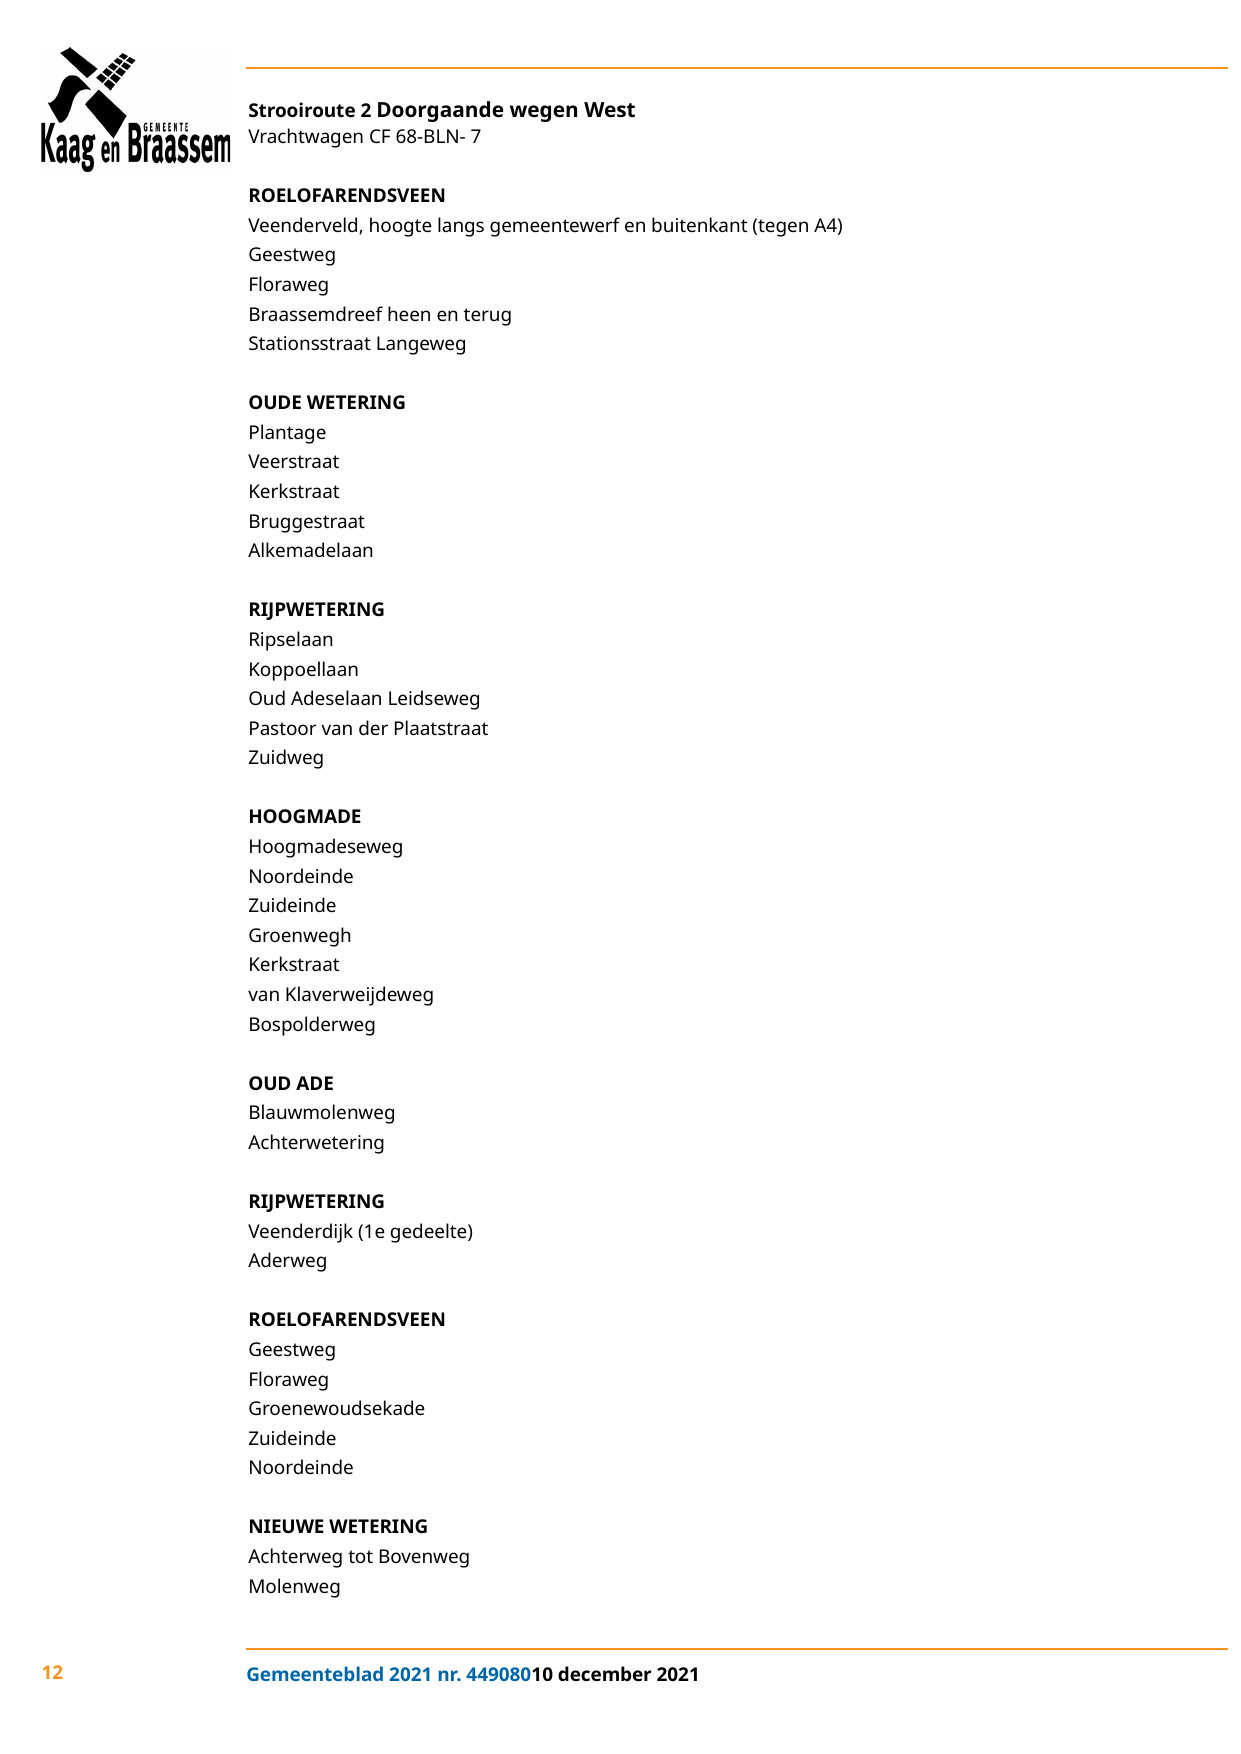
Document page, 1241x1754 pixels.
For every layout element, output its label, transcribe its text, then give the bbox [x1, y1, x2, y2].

text Achterwetering [248, 1129, 1152, 1155]
text RIJPWETERING [248, 597, 1152, 622]
text Achterweg tot Bovenweg [248, 1543, 1152, 1569]
text Braassemdreef heen en terug [248, 301, 1152, 327]
text RIJPWETERING [248, 1188, 1152, 1214]
text Oud Adeselaan Leidseweg [248, 685, 1152, 711]
text Groenwegh [248, 922, 1152, 948]
text Hoogmadeseweg [248, 833, 1152, 859]
text HOOGMADE [248, 804, 1152, 829]
text Veerstraat [248, 449, 1152, 474]
text Kerkstraat [248, 478, 1152, 504]
text Noordeinde [248, 863, 1152, 889]
text Ripselaan [248, 626, 1152, 652]
text Floraweg [248, 1366, 1152, 1392]
text Vrachtwagen CF 68-BLN- 7 [248, 123, 1152, 149]
text Alkemadelaan [248, 537, 1152, 563]
text Floraweg [248, 271, 1152, 297]
text Aderweg [248, 1247, 1152, 1273]
text OUD ADE [248, 1070, 1152, 1096]
text Stationsstraat Langeweg [248, 330, 1152, 356]
picture [41, 47, 231, 172]
text Zuidweg [248, 744, 1152, 770]
text ROELOFARENDSVEEN [248, 182, 1152, 208]
text NIEUWE WETERING [248, 1514, 1152, 1539]
text ROELOFARENDSVEEN [248, 1307, 1152, 1332]
text Pastoor van der Plaatstraat [248, 715, 1152, 741]
text Kerkstraat [248, 952, 1152, 977]
text Blauwmolenweg [248, 1099, 1152, 1125]
text OUDE WETERING [248, 389, 1152, 415]
text Molenweg [248, 1573, 1152, 1599]
text Noordeinde [248, 1454, 1152, 1480]
text van Klaverweijdeweg [248, 981, 1152, 1007]
text Zuideinde [248, 1425, 1152, 1451]
text Koppoellaan [248, 656, 1152, 682]
text Groenewoudsekade [248, 1395, 1152, 1421]
text Strooiroute 2 Doorgaande wegen West [248, 95, 1152, 123]
text Veenderdijk (1e gedeelte) [248, 1218, 1152, 1244]
text Bruggestraat [248, 508, 1152, 534]
text Veenderveld, hoogte langs gemeentewerf en buitenkant (tegen A4) [248, 212, 1152, 238]
text Geestweg [248, 242, 1152, 267]
text Plantage [248, 419, 1152, 445]
text Zuideinde [248, 892, 1152, 918]
text Bospolderweg [248, 1011, 1152, 1037]
text Geestweg [248, 1336, 1152, 1362]
